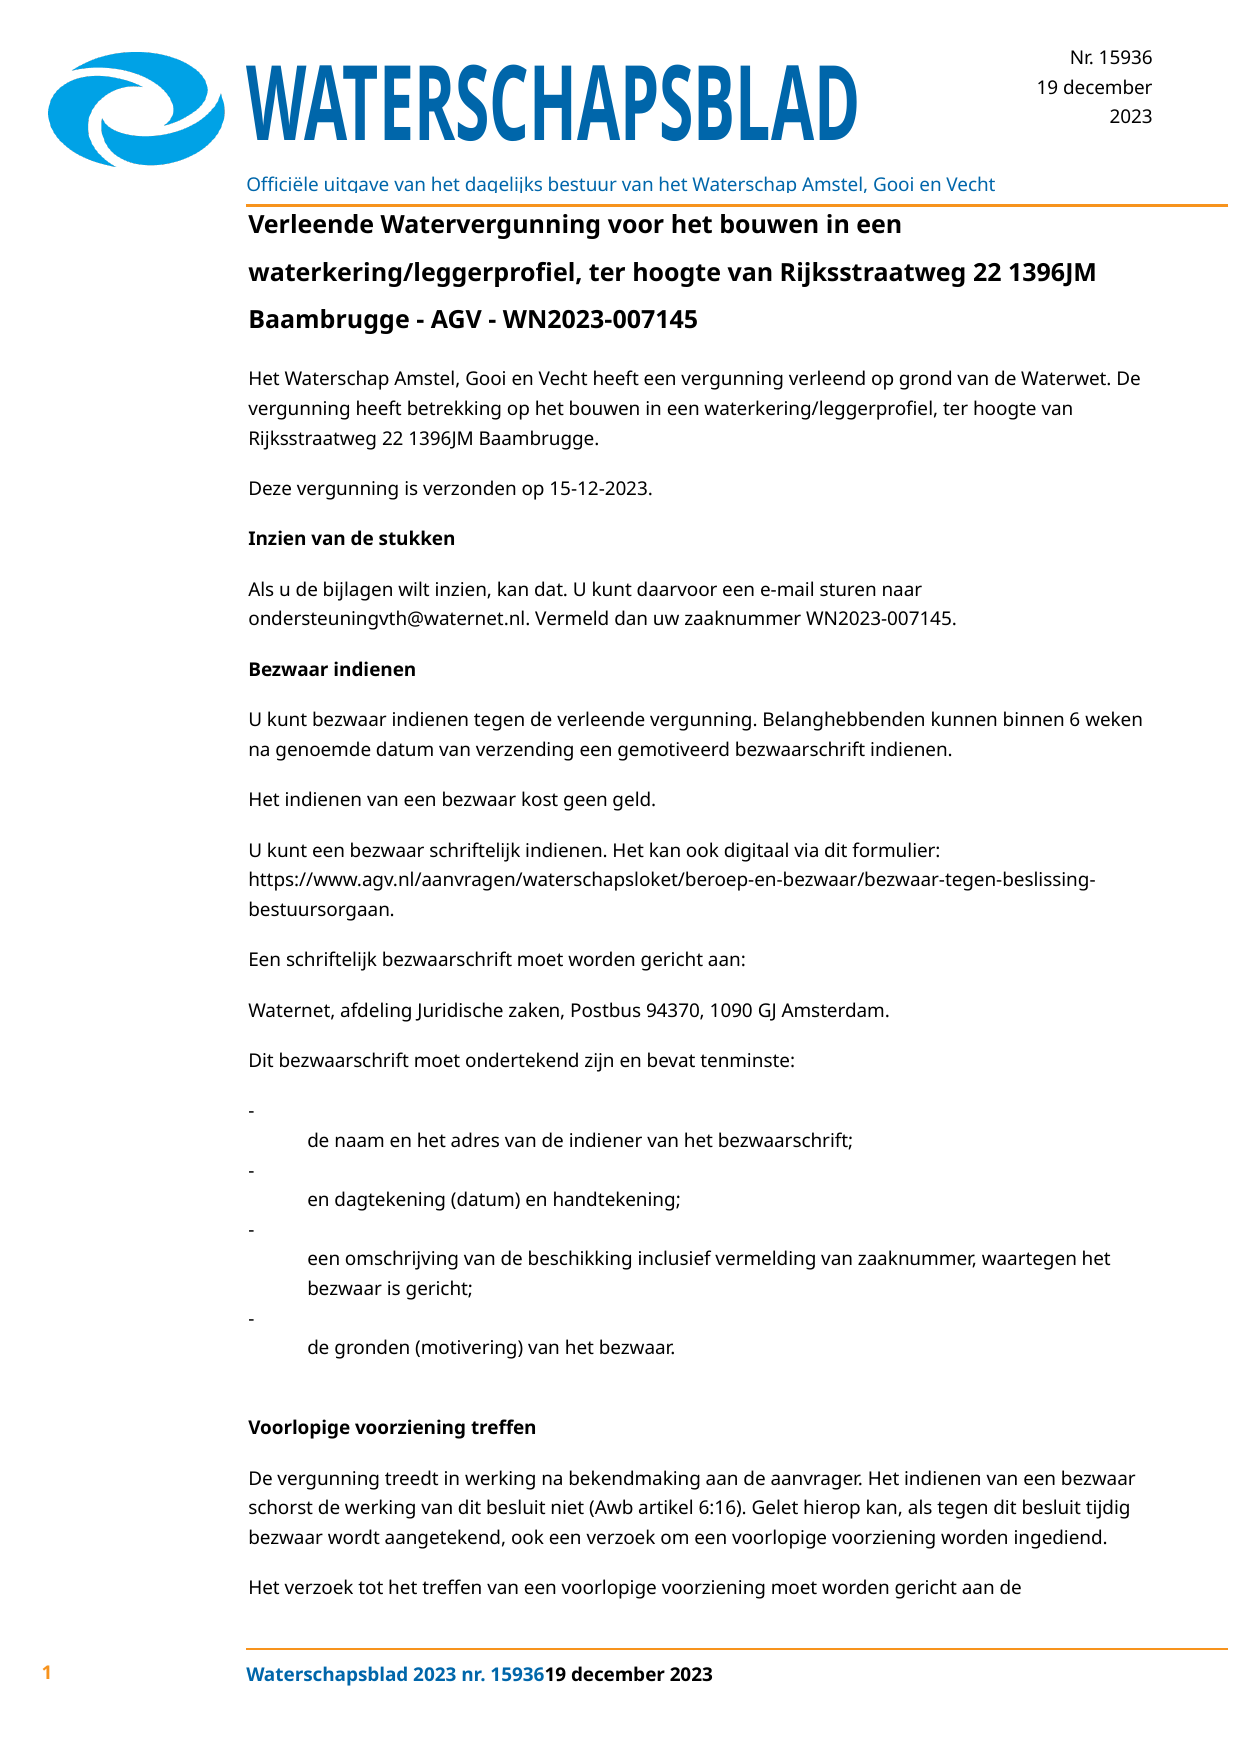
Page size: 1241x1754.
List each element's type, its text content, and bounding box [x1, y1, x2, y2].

text Bezwaar indienen [248, 656, 1152, 682]
text Voorlopige voorziening treffen [248, 1414, 1152, 1440]
list de naam en het adres van de indiener van het bezwaarschrift; [248, 1127, 1152, 1153]
list een omschrijving van de beschikking inclusief vermelding van zaaknummer, waartegen het bezwaar is gericht; [248, 1246, 1152, 1301]
text U kunt bezwaar indienen tegen de verleende vergunning. Belanghebbenden kunnen binnen 6 weken na genoemde datum van verzending een gemotiveerd bezwaarschrift indienen. [248, 706, 1152, 762]
text De vergunning treedt in werking na bekendmaking aan de aanvrager. Het indienen van een bezwaar schorst de werking van dit besluit niet (Awb artikel 6:16). Gelet hierop kan, als tegen dit besluit tijdig bezwaar wordt aangetekend, ook een verzoek om een voorlopige voorziening worden ingediend. [248, 1465, 1152, 1549]
text U kunt een bezwaar schriftelijk indienen. Het kan ook digitaal via dit formulier: https://www.agv.nl/aanvragen/waterschapsloket/beroep-en-bezwaar/bezwaar-tegen-beslissing-bestuursorgaan. [248, 837, 1152, 922]
text Deze vergunning is verzonden op 15-12-2023. [248, 475, 1152, 501]
text Een schriftelijk bezwaarschrift moet worden gericht aan: [248, 946, 1152, 972]
text Het indienen van een bezwaar kost geen geld. [248, 786, 1152, 812]
list de gronden (motivering) van het bezwaar. [248, 1334, 1152, 1360]
text Verleende Watervergunning voor het bouwen in een waterkering/leggerprofiel, ter hoogte van Rijksstraatweg 22 1396JM Baambrugge - AGV - WN2023-007145 [248, 207, 1152, 336]
text Het Waterschap Amstel, Gooi en Vecht heeft een vergunning verleend op grond van de Waterwet. De vergunning heeft betrekking op het bouwen in een waterkering/leggerprofiel, ter hoogte van Rijksstraatweg 22 1396JM Baambrugge. [248, 366, 1152, 450]
text Als u de bijlagen wilt inzien, kan dat. U kunt daarvoor een e-mail sturen naar ondersteuningvth@waternet.nl. Vermeld dan uw zaaknummer WN2023-007145. [248, 576, 1152, 631]
text Inzien van de stukken [248, 526, 1152, 551]
text Het verzoek tot het treffen van een voorlopige voorziening moet worden gericht aan de [248, 1574, 1152, 1600]
text Waternet, afdeling Juridische zaken, Postbus 94370, 1090 GJ Amsterdam. [248, 997, 1152, 1022]
text Dit bezwaarschrift moet ondertekend zijn en bevat tenminste: [248, 1047, 1152, 1073]
list en dagtekening (datum) en handtekening; [248, 1186, 1152, 1212]
picture [41, 47, 231, 172]
